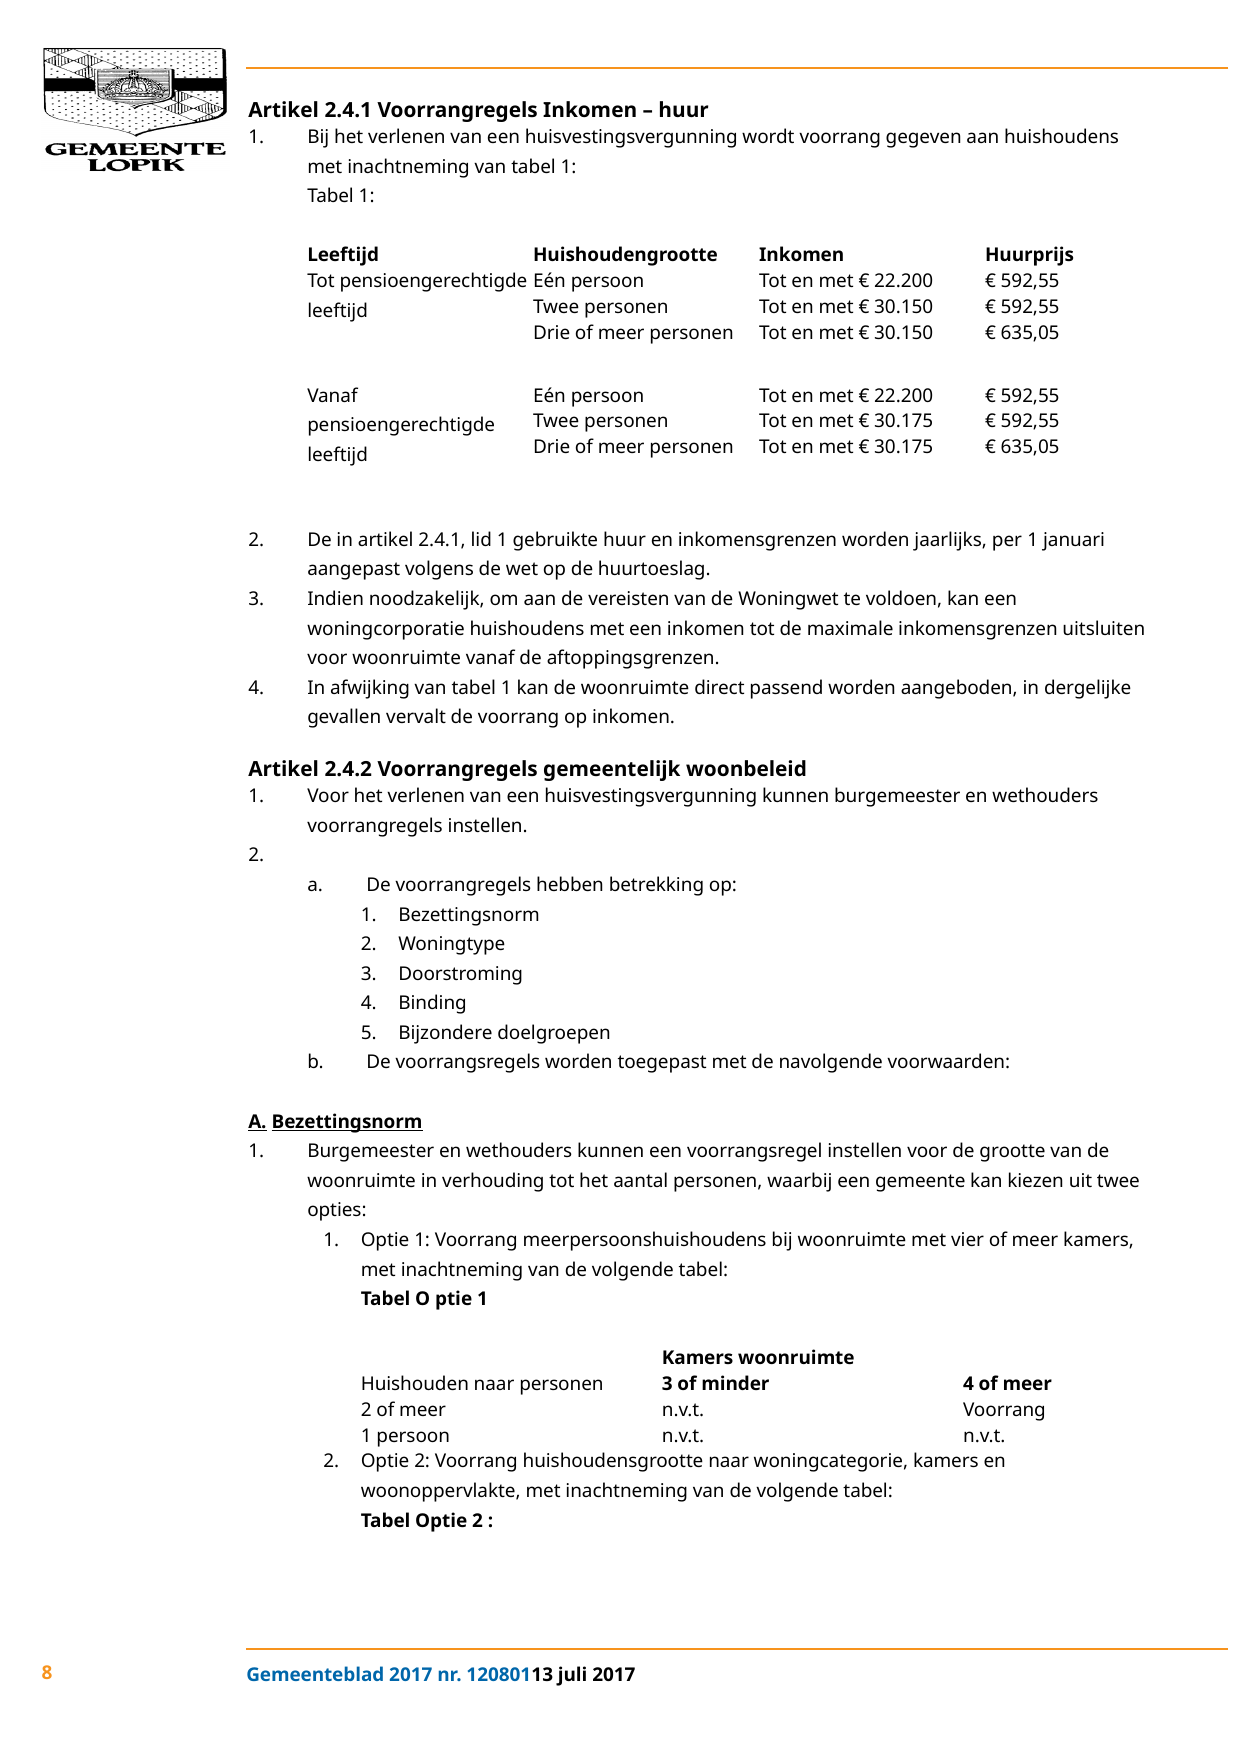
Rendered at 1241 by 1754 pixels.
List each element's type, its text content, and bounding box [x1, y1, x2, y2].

list Bezettingsnorm [361, 901, 1152, 926]
table_cell Drie of meer personen [533, 433, 759, 526]
table_header [361, 1345, 662, 1370]
table_cell Tot en met € 22.200 [759, 382, 985, 408]
list Optie 2: Voorrang huishoudensgrootte naar woningcategorie, kamers en woonoppervlakte, met inachtneming van de volgende tabel: [323, 1448, 1152, 1503]
table_cell Twee personen [533, 293, 759, 319]
list De voorrangsregels worden toegepast met de navolgende voorwaarden: [307, 1049, 1152, 1074]
list Bijzondere doelgroepen [361, 1019, 1152, 1045]
list De voorrangregels hebben betrekking op: [307, 871, 1152, 897]
list Woningtype [361, 930, 1152, 956]
table_header Leeftijd [307, 242, 533, 267]
table_cell Drie of meer personen [533, 319, 759, 382]
table_cell 3 of minder [662, 1370, 963, 1396]
list Doorstroming [361, 960, 1152, 986]
text Artikel 2.4.1 Voorrangregels Inkomen – huur [248, 95, 1152, 123]
table_cell Voorrang [963, 1396, 1240, 1422]
table_cell Eén persoon [533, 382, 759, 408]
list Binding [361, 989, 1152, 1015]
table_cell € 592,55 [985, 382, 1211, 408]
table_cell € 592,55 [985, 293, 1211, 319]
list Tabel Optie 2 : [323, 1507, 1152, 1532]
table_cell 4 of meer [963, 1370, 1240, 1396]
list Burgemeester en wethouders kunnen een voorrangsregel instellen voor de grootte van de woonruimte in verhouding tot het aantal personen, waarbij een gemeente kan kiezen uit twee opties: [248, 1137, 1152, 1222]
table_cell n.v.t. [963, 1422, 1240, 1447]
table_header Huurprijs [985, 242, 1211, 267]
list Tabel O ptie 1 [323, 1285, 1152, 1311]
table_cell Tot en met € 30.175 [759, 408, 985, 433]
table_cell Vanaf pensioengerechtigde leeftijd [307, 382, 533, 526]
table_header [963, 1345, 1240, 1370]
table_cell Tot en met € 30.150 [759, 293, 985, 319]
picture [41, 47, 231, 172]
table_cell n.v.t. [662, 1422, 963, 1447]
text Artikel 2.4.2 Voorrangregels gemeentelijk woonbeleid [248, 754, 1152, 782]
table_cell Eén persoon [533, 268, 759, 293]
text A. Bezettingsnorm [248, 1108, 1152, 1133]
list Tabel 1: [248, 182, 1152, 208]
table_cell 1 persoon [361, 1422, 662, 1447]
list Optie 1: Voorrang meerpersoonshuishoudens bij woonruimte met vier of meer kamers, met inachtneming van de volgende tabel: [323, 1226, 1152, 1281]
table_header Huishoudengrootte [533, 242, 759, 267]
table_cell Tot pensioengerechtigde leeftijd [307, 268, 533, 382]
table_cell € 592,55 [985, 268, 1211, 293]
table_cell Twee personen [533, 408, 759, 433]
table_header Kamers woonruimte [662, 1345, 963, 1370]
list Voor het verlenen van een huisvestingsvergunning kunnen burgemeester en wethouders voorrangregels instellen. [248, 782, 1152, 838]
table_cell € 635,05 [985, 433, 1211, 526]
table_cell 2 of meer [361, 1396, 662, 1422]
table_cell Tot en met € 30.175 [759, 433, 985, 526]
list De in artikel 2.4.1, lid 1 gebruikte huur en inkomensgrenzen worden jaarlijks, per 1 januari aangepast volgens de wet op de huurtoeslag. [248, 526, 1152, 581]
table_header Inkomen [759, 242, 985, 267]
table_cell Tot en met € 30.150 [759, 319, 985, 382]
table_cell € 635,05 [985, 319, 1211, 382]
list Indien noodzakelijk, om aan de vereisten van de Woningwet te voldoen, kan een woningcorporatie huishoudens met een inkomen tot de maximale inkomensgrenzen uitsluiten voor woonruimte vanaf de aftoppingsgrenzen. [248, 585, 1152, 670]
table_cell n.v.t. [662, 1396, 963, 1422]
list Bij het verlenen van een huisvestingsvergunning wordt voorrang gegeven aan huishoudens met inachtneming van tabel 1: [248, 123, 1152, 178]
table_cell Tot en met € 22.200 [759, 268, 985, 293]
list In afwijking van tabel 1 kan de woonruimte direct passend worden aangeboden, in dergelijke gevallen vervalt de voorrang op inkomen. [248, 674, 1152, 729]
table_cell € 592,55 [985, 408, 1211, 433]
table_cell Huishouden naar personen [361, 1370, 662, 1396]
